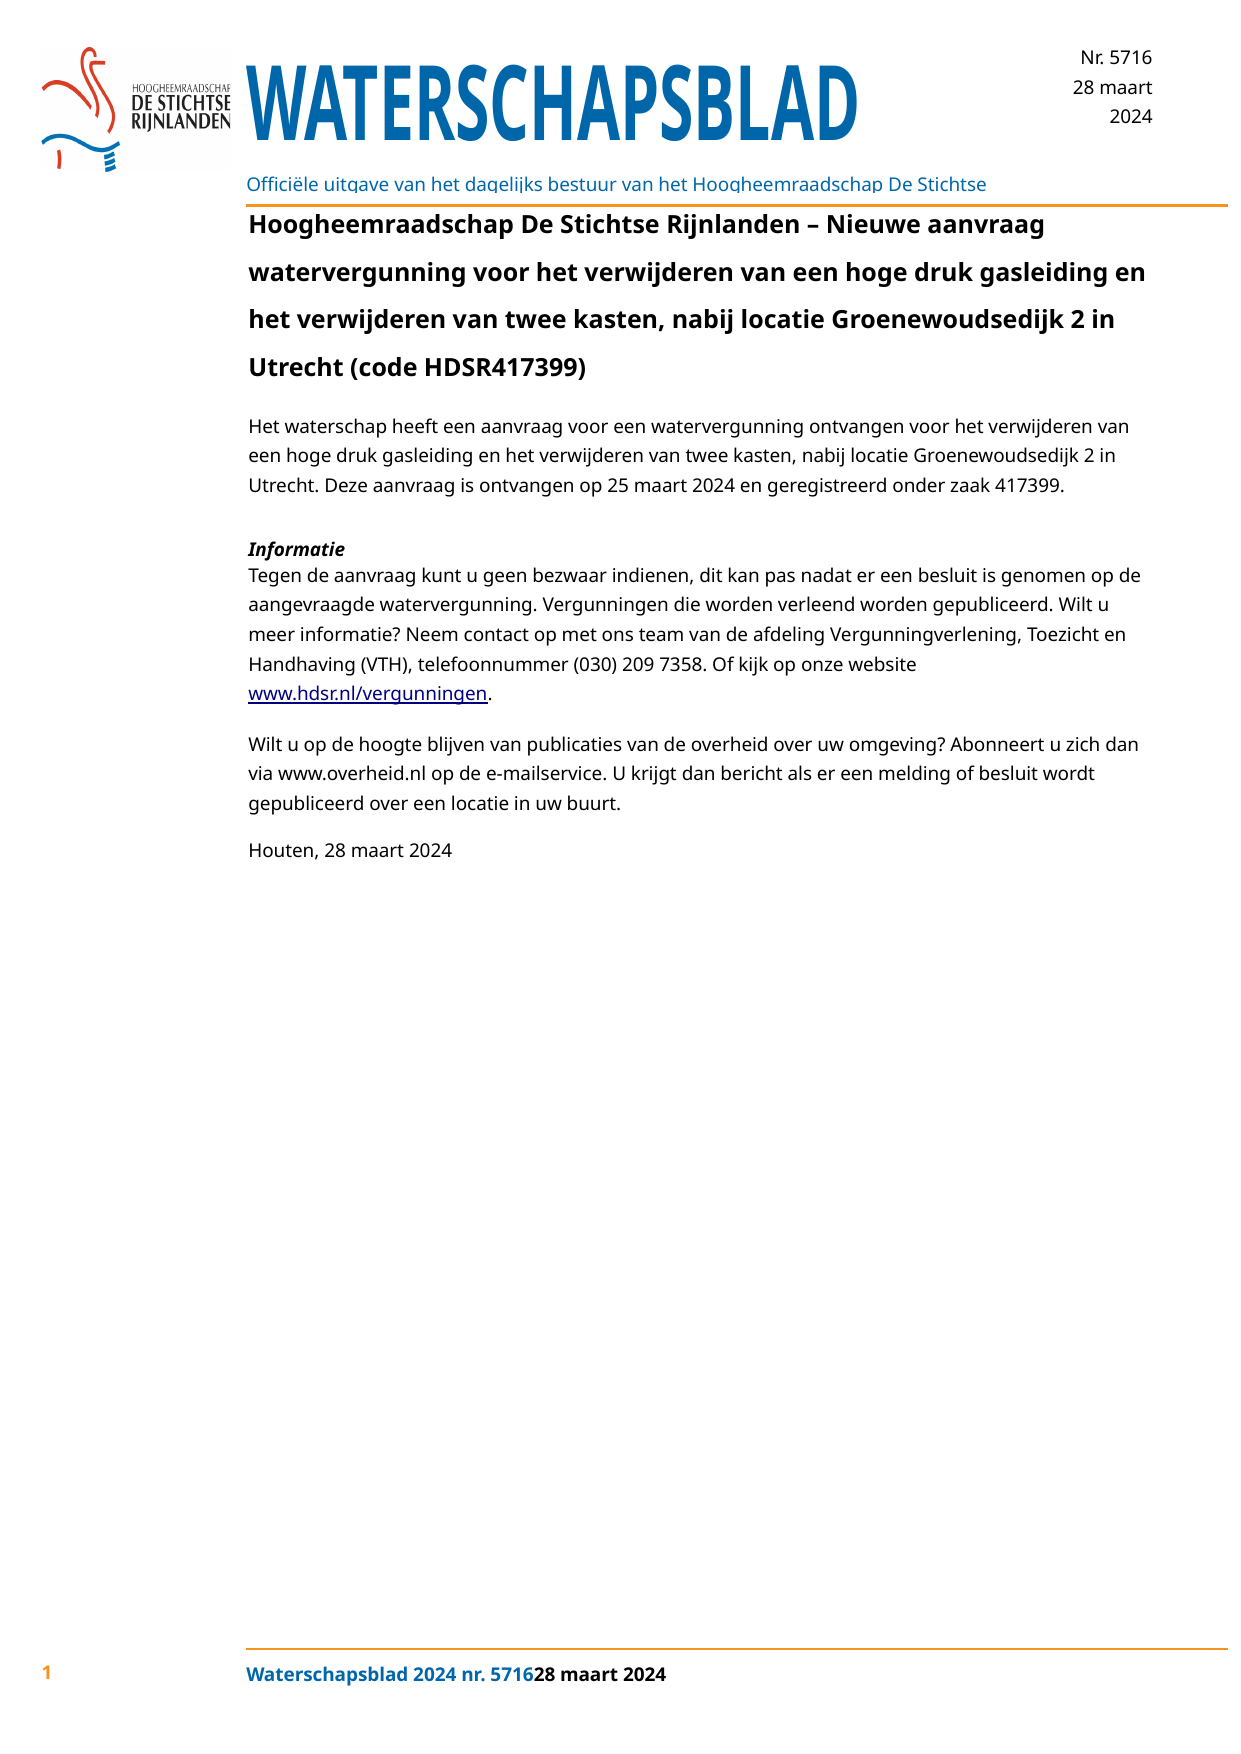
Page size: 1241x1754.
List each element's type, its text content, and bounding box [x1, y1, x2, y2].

text Hoogheemraadschap De Stichtse Rijnlanden – Nieuwe aanvraag watervergunning voor het verwijderen van een hoge druk gasleiding en het verwijderen van twee kasten, nabij locatie Groenewoudsedijk 2 in Utrecht (code HDSR417399) [248, 207, 1152, 384]
text Tegen de aanvraag kunt u geen bezwaar indienen, dit kan pas nadat er een besluit is genomen op de aangevraagde watervergunning. Vergunningen die worden verleend worden gepubliceerd. Wilt u meer informatie? Neem contact op met ons team van de afdeling Vergunningverlening, Toezicht en Handhaving (VTH), telefoonnummer (030) 209 7358. Of kijk op onze website www.hdsr.nl/vergunningen. [248, 562, 1152, 706]
text Wilt u op de hoogte blijven van publicaties van de overheid over uw omgeving? Abonneert u zich dan via www.overheid.nl op de e-mailservice. U krijgt dan bericht als er een melding of besluit wordt gepubliceerd over een locatie in uw buurt. [248, 731, 1152, 816]
picture [41, 47, 231, 172]
text Houten, 28 maart 2024 [248, 838, 1152, 863]
text Het waterschap heeft een aanvraag voor een watervergunning ontvangen voor het verwijderen van een hoge druk gasleiding en het verwijderen van twee kasten, nabij locatie Groenewoudsedijk 2 in Utrecht. Deze aanvraag is ontvangen op 25 maart 2024 en geregistreerd onder zaak 417399. [248, 413, 1152, 498]
text Informatie [248, 536, 1152, 562]
